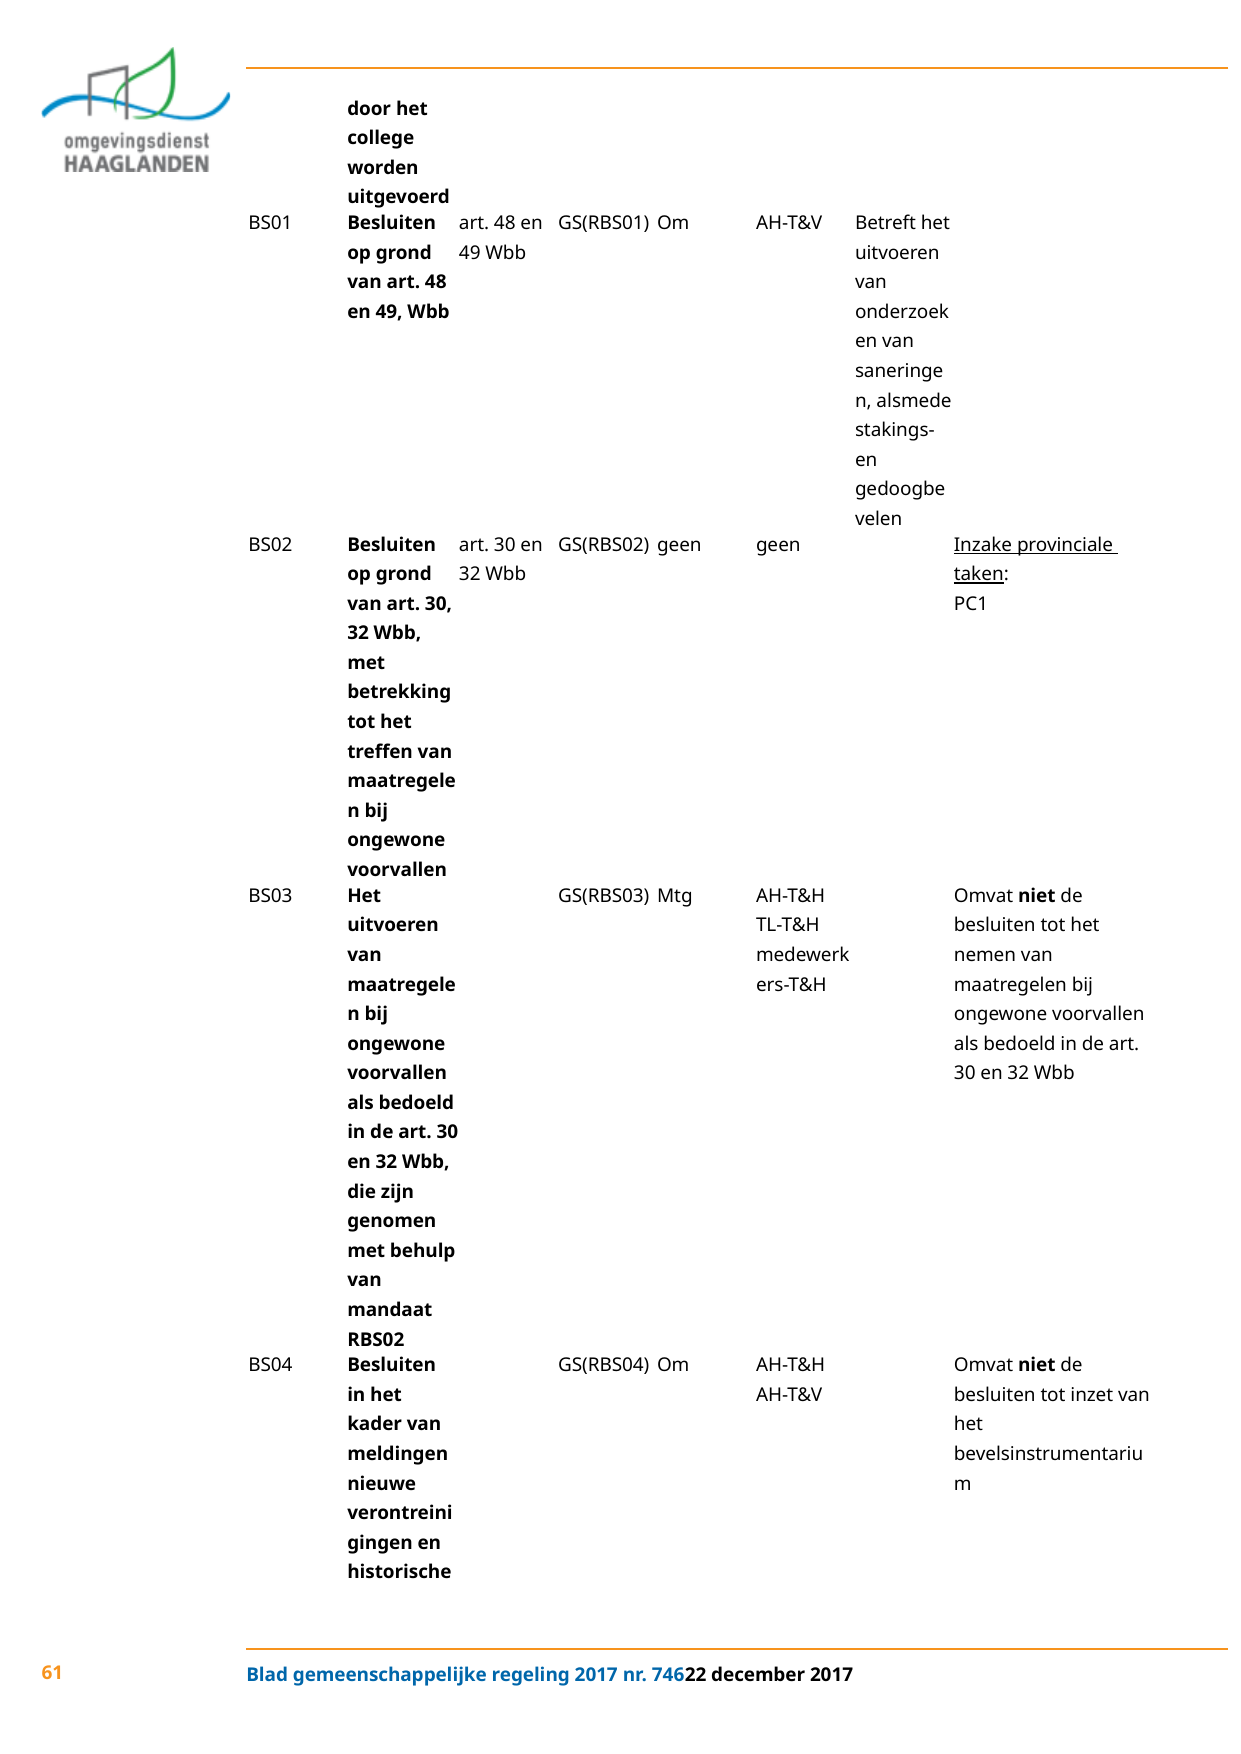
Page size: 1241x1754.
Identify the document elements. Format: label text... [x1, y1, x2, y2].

table_cell geen [657, 531, 756, 882]
table_cell [954, 95, 1152, 209]
table_cell [855, 95, 954, 209]
table_cell AH-T&V [756, 209, 855, 531]
table_cell Om [657, 1351, 756, 1584]
table_cell [459, 1351, 558, 1584]
table_cell [459, 882, 558, 1351]
table_cell Besluiten op grond van art. 30, 32 Wbb, met betrekking tot het treffen van maatregelen bij ongewone voorvallen [347, 531, 459, 882]
table_cell art. 48 en 49 Wbb [459, 209, 558, 531]
table_cell geen [756, 531, 855, 882]
table_cell door het college worden uitgevoerd [347, 95, 459, 209]
table_cell AH-T&H AH-T&V [756, 1351, 855, 1584]
table_cell [855, 531, 954, 882]
table_cell Mtg [657, 882, 756, 1351]
table_cell BS01 [248, 209, 347, 531]
table_cell Besluiten in het kader van meldingen nieuwe verontreinigingen en historische [347, 1351, 459, 1584]
table_cell GS(RBS04) [558, 1351, 657, 1584]
table_cell [558, 95, 657, 209]
table_cell GS(RBS01) [558, 209, 657, 531]
table_cell Omvat niet de besluiten tot inzet van het bevelsinstrumentarium [954, 1351, 1152, 1584]
table_cell Omvat niet de besluiten tot het nemen van maatregelen bij ongewone voorvallen als bedoeld in de art. 30 en 32 Wbb [954, 882, 1152, 1351]
table_cell art. 30 en 32 Wbb [459, 531, 558, 882]
table_cell Om [657, 209, 756, 531]
table_cell Het uitvoeren van maatregelen bij ongewone voorvallen als bedoeld in de art. 30 en 32 Wbb, die zijn genomen met behulp van mandaat RBS02 [347, 882, 459, 1351]
table_cell [855, 882, 954, 1351]
table_cell BS02 [248, 531, 347, 882]
table_cell BS03 [248, 882, 347, 1351]
table_cell GS(RBS02) [558, 531, 657, 882]
picture [41, 47, 231, 172]
table_cell BS04 [248, 1351, 347, 1584]
table_cell [855, 1351, 954, 1584]
table_cell Inzake provinciale taken: PC1 [954, 531, 1152, 882]
table_cell [756, 95, 855, 209]
table_cell [248, 95, 347, 209]
table_cell [954, 209, 1152, 531]
table_cell AH-T&H TL-T&H medewerkers-T&H [756, 882, 855, 1351]
table_cell Besluiten op grond van art. 48 en 49, Wbb [347, 209, 459, 531]
table_cell GS(RBS03) [558, 882, 657, 1351]
table_cell Betreft het uitvoeren van onderzoek en van saneringen, alsmede stakings- en gedoogbevelen [855, 209, 954, 531]
table_cell [459, 95, 558, 209]
table_cell [657, 95, 756, 209]
